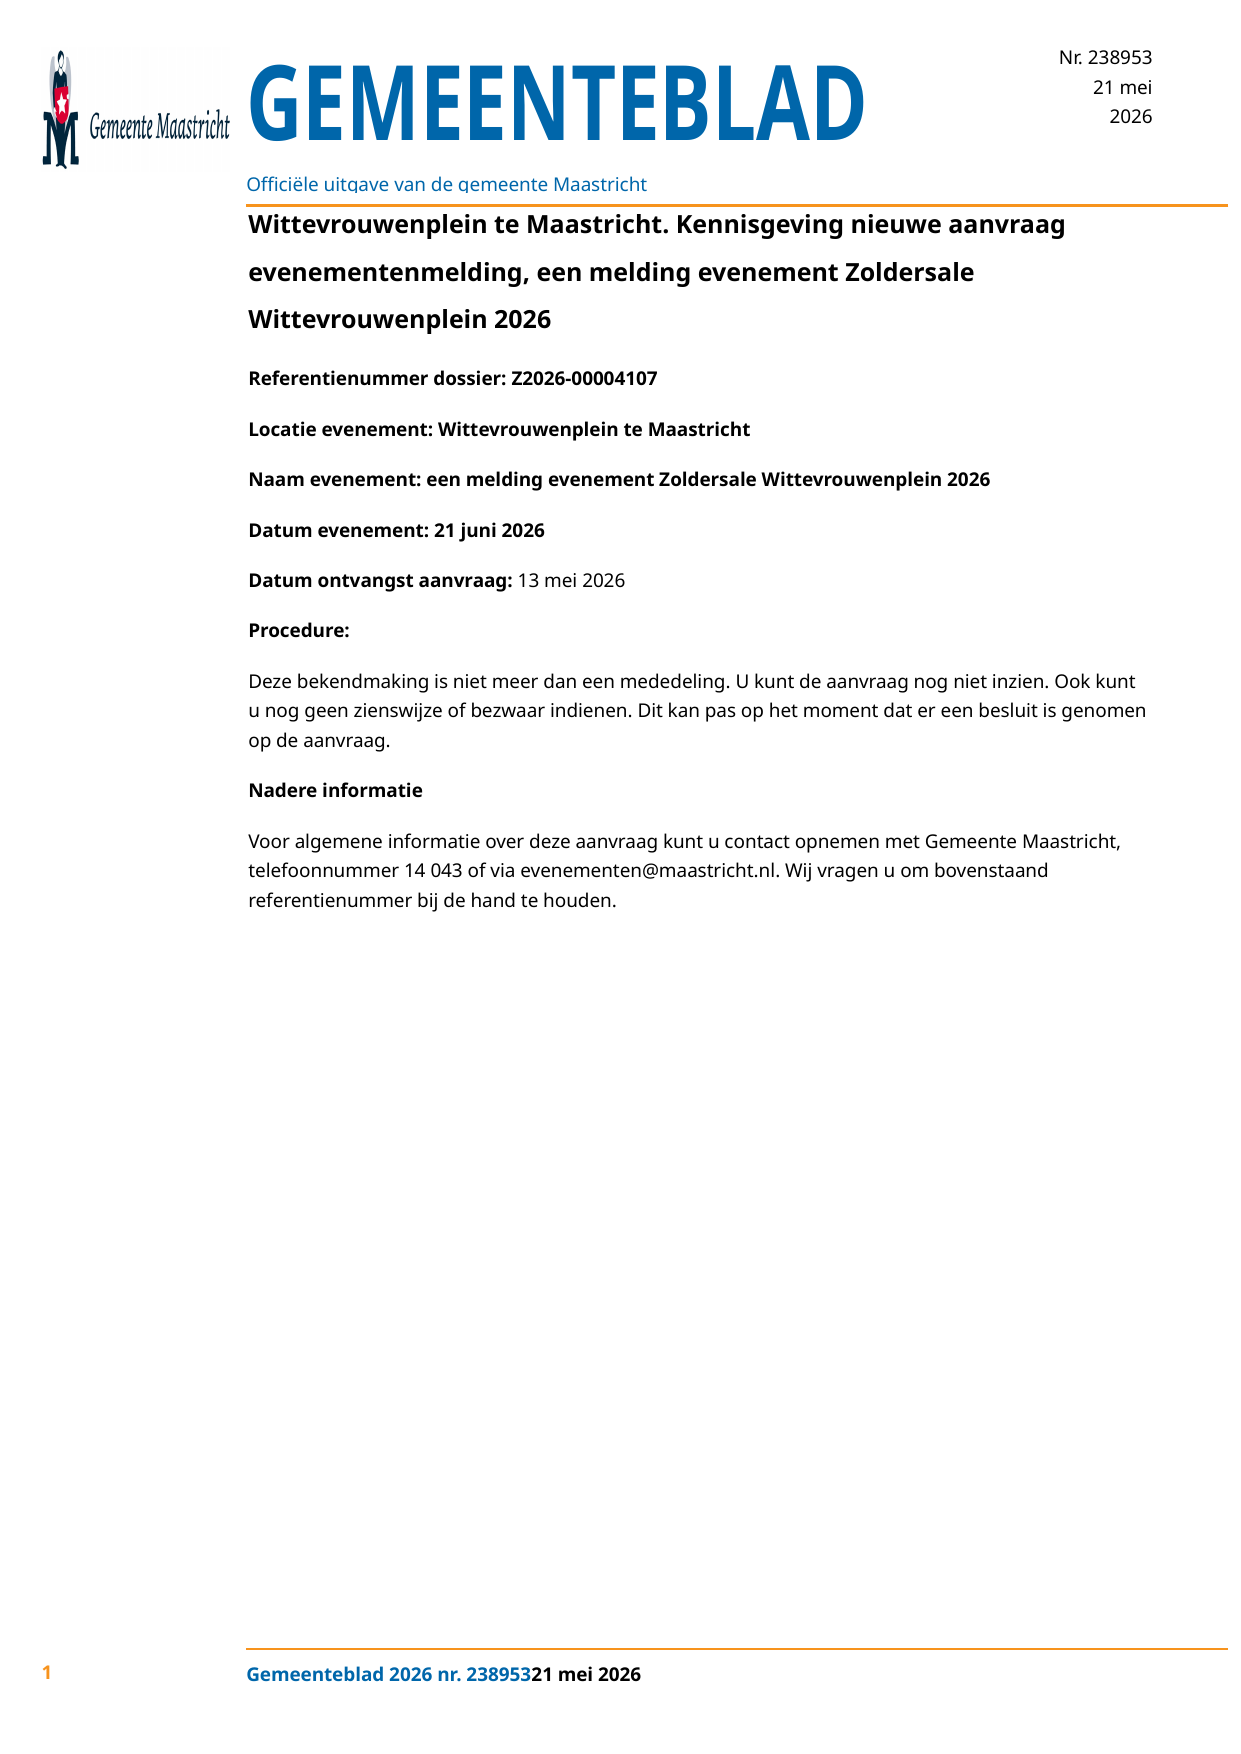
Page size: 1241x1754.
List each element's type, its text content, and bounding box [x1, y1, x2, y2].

text Referentienummer dossier: Z2026-00004107 [248, 366, 1152, 391]
picture [41, 47, 231, 172]
text Nadere informatie [248, 778, 1152, 803]
text Datum evenement: 21 juni 2026 [248, 517, 1152, 542]
text Procedure: [248, 618, 1152, 643]
text Locatie evenement: Wittevrouwenplein te Maastricht [248, 416, 1152, 442]
text Deze bekendmaking is niet meer dan een mededeling. U kunt de aanvraag nog niet inzien. Ook kunt u nog geen zienswijze of bezwaar indienen. Dit kan pas op het moment dat er een besluit is genomen op de aanvraag. [248, 668, 1152, 753]
text Naam evenement: een melding evenement Zoldersale Wittevrouwenplein 2026 [248, 466, 1152, 492]
text Wittevrouwenplein te Maastricht. Kennisgeving nieuwe aanvraag evenementenmelding, een melding evenement Zoldersale Wittevrouwenplein 2026 [248, 207, 1152, 336]
text Voor algemene informatie over deze aanvraag kunt u contact opnemen met Gemeente Maastricht, telefoonnummer 14 043 of via evenementen@maastricht.nl. Wij vragen u om bovenstaand referentienummer bij de hand te houden. [248, 828, 1152, 913]
text Datum ontvangst aanvraag: 13 mei 2026 [248, 567, 1152, 593]
